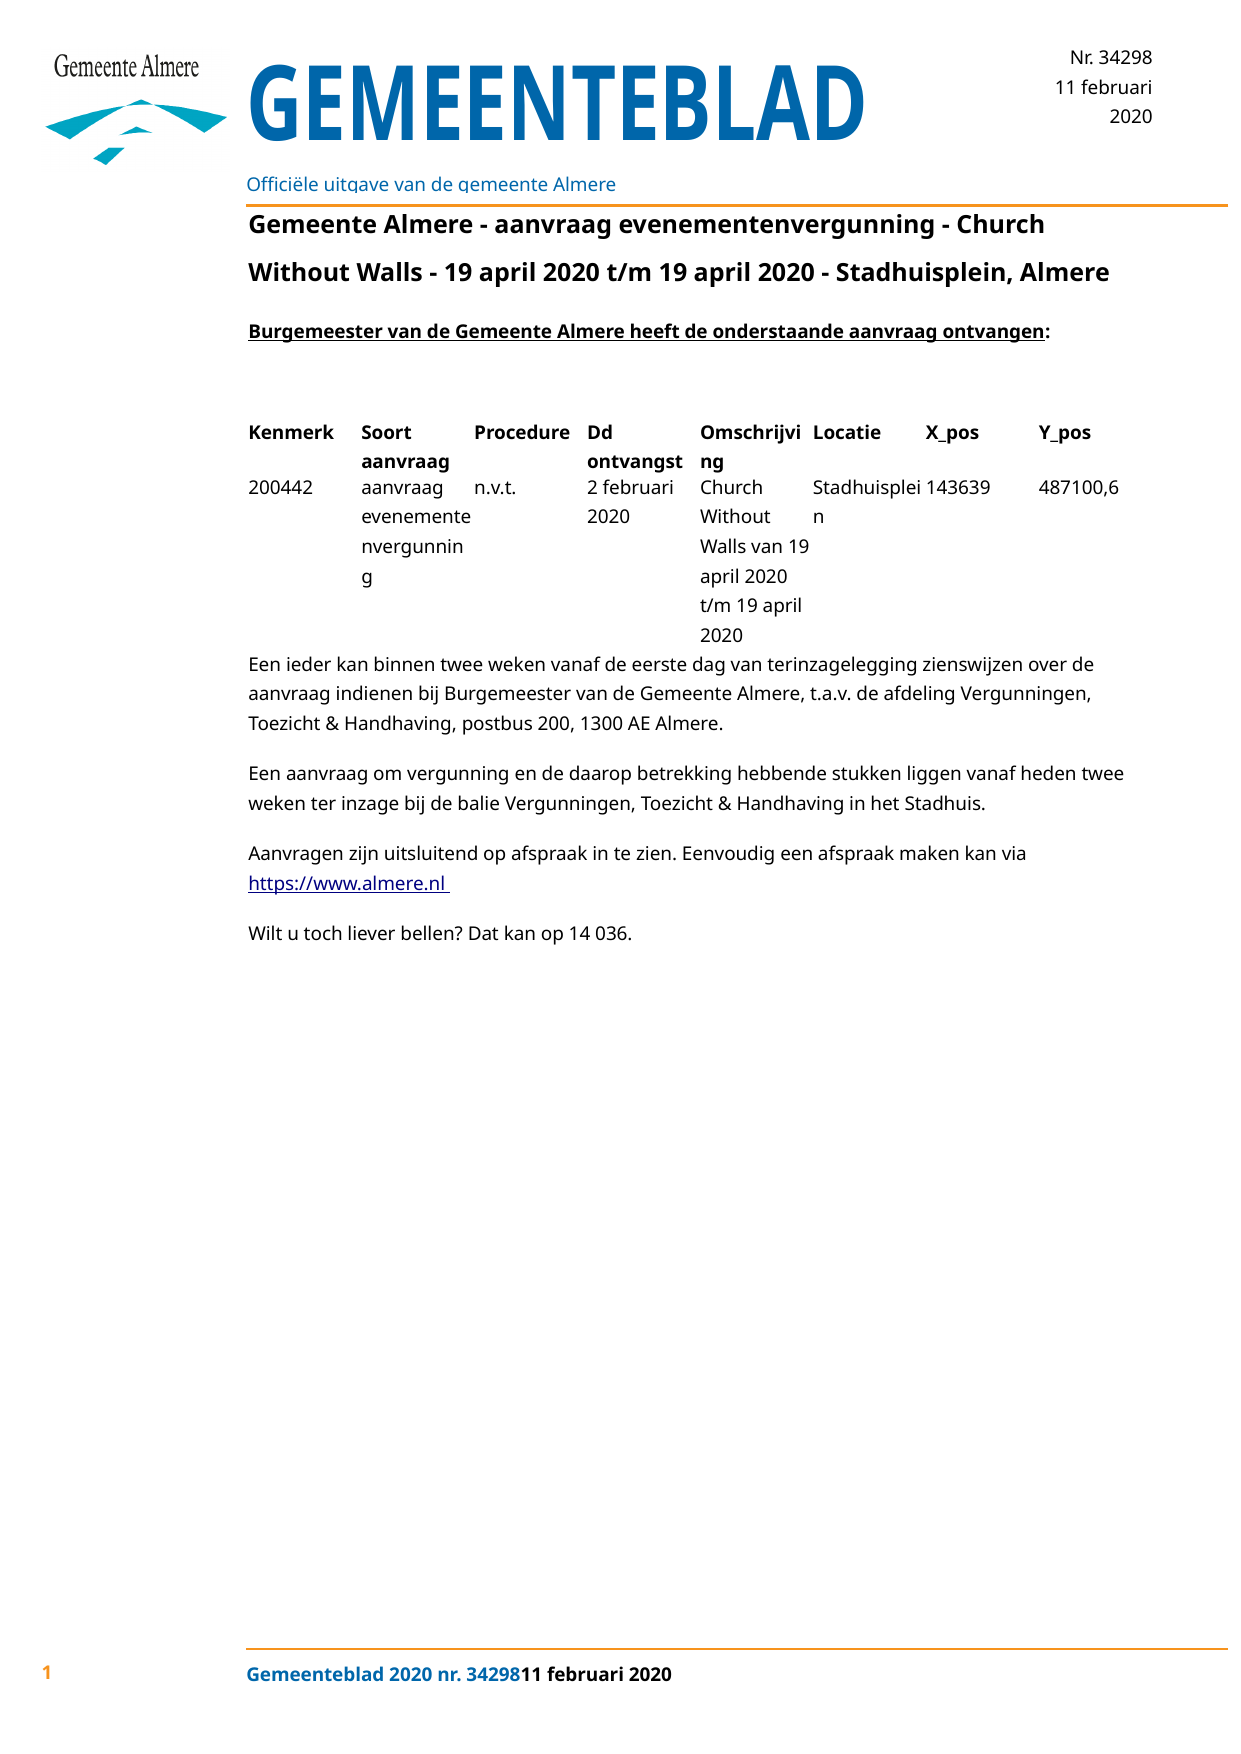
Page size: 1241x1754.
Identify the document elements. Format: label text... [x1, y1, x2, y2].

text Gemeente Almere - aanvraag evenementenvergunning - Church Without Walls - 19 april 2020 t/m 19 april 2020 - Stadhuisplein, Almere [248, 207, 1152, 288]
table_cell 487100,6 [1039, 474, 1152, 648]
table_header X_pos [926, 419, 1038, 474]
table_cell aanvraag evenementenvergunning [361, 474, 474, 648]
table_cell Stadhuisplein [813, 474, 926, 648]
table_header Locatie [813, 419, 926, 474]
text Een ieder kan binnen twee weken vanaf de eerste dag van terinzagelegging zienswijzen over de aanvraag indienen bij Burgemeester van de Gemeente Almere, t.a.v. de afdeling Vergunningen, Toezicht & Handhaving, postbus 200, 1300 AE Almere. [248, 651, 1152, 736]
table_cell 200442 [248, 474, 361, 648]
table_cell Church Without Walls van 19 april 2020 t/m 19 april 2020 [700, 474, 813, 648]
table_cell 2 februari 2020 [587, 474, 700, 648]
table_header Y_pos [1039, 419, 1152, 474]
table_header Omschrijving [700, 419, 813, 474]
text Burgemeester van de Gemeente Almere heeft de onderstaande aanvraag ontvangen: [248, 318, 1152, 344]
picture [41, 47, 231, 172]
table_cell n.v.t. [474, 474, 587, 648]
table_header Soort aanvraag [361, 419, 474, 474]
table_cell 143639 [926, 474, 1038, 648]
table_header Dd ontvangst [587, 419, 700, 474]
text Aanvragen zijn uitsluitend op afspraak in te zien. Eenvoudig een afspraak maken kan via https://www.almere.nl [248, 841, 1152, 896]
text Wilt u toch liever bellen? Dat kan op 14 036. [248, 921, 1152, 946]
table_header Kenmerk [248, 419, 361, 474]
table_header Procedure [474, 419, 587, 474]
text Een aanvraag om vergunning en de daarop betrekking hebbende stukken liggen vanaf heden twee weken ter inzage bij de balie Vergunningen, Toezicht & Handhaving in het Stadhuis. [248, 761, 1152, 816]
